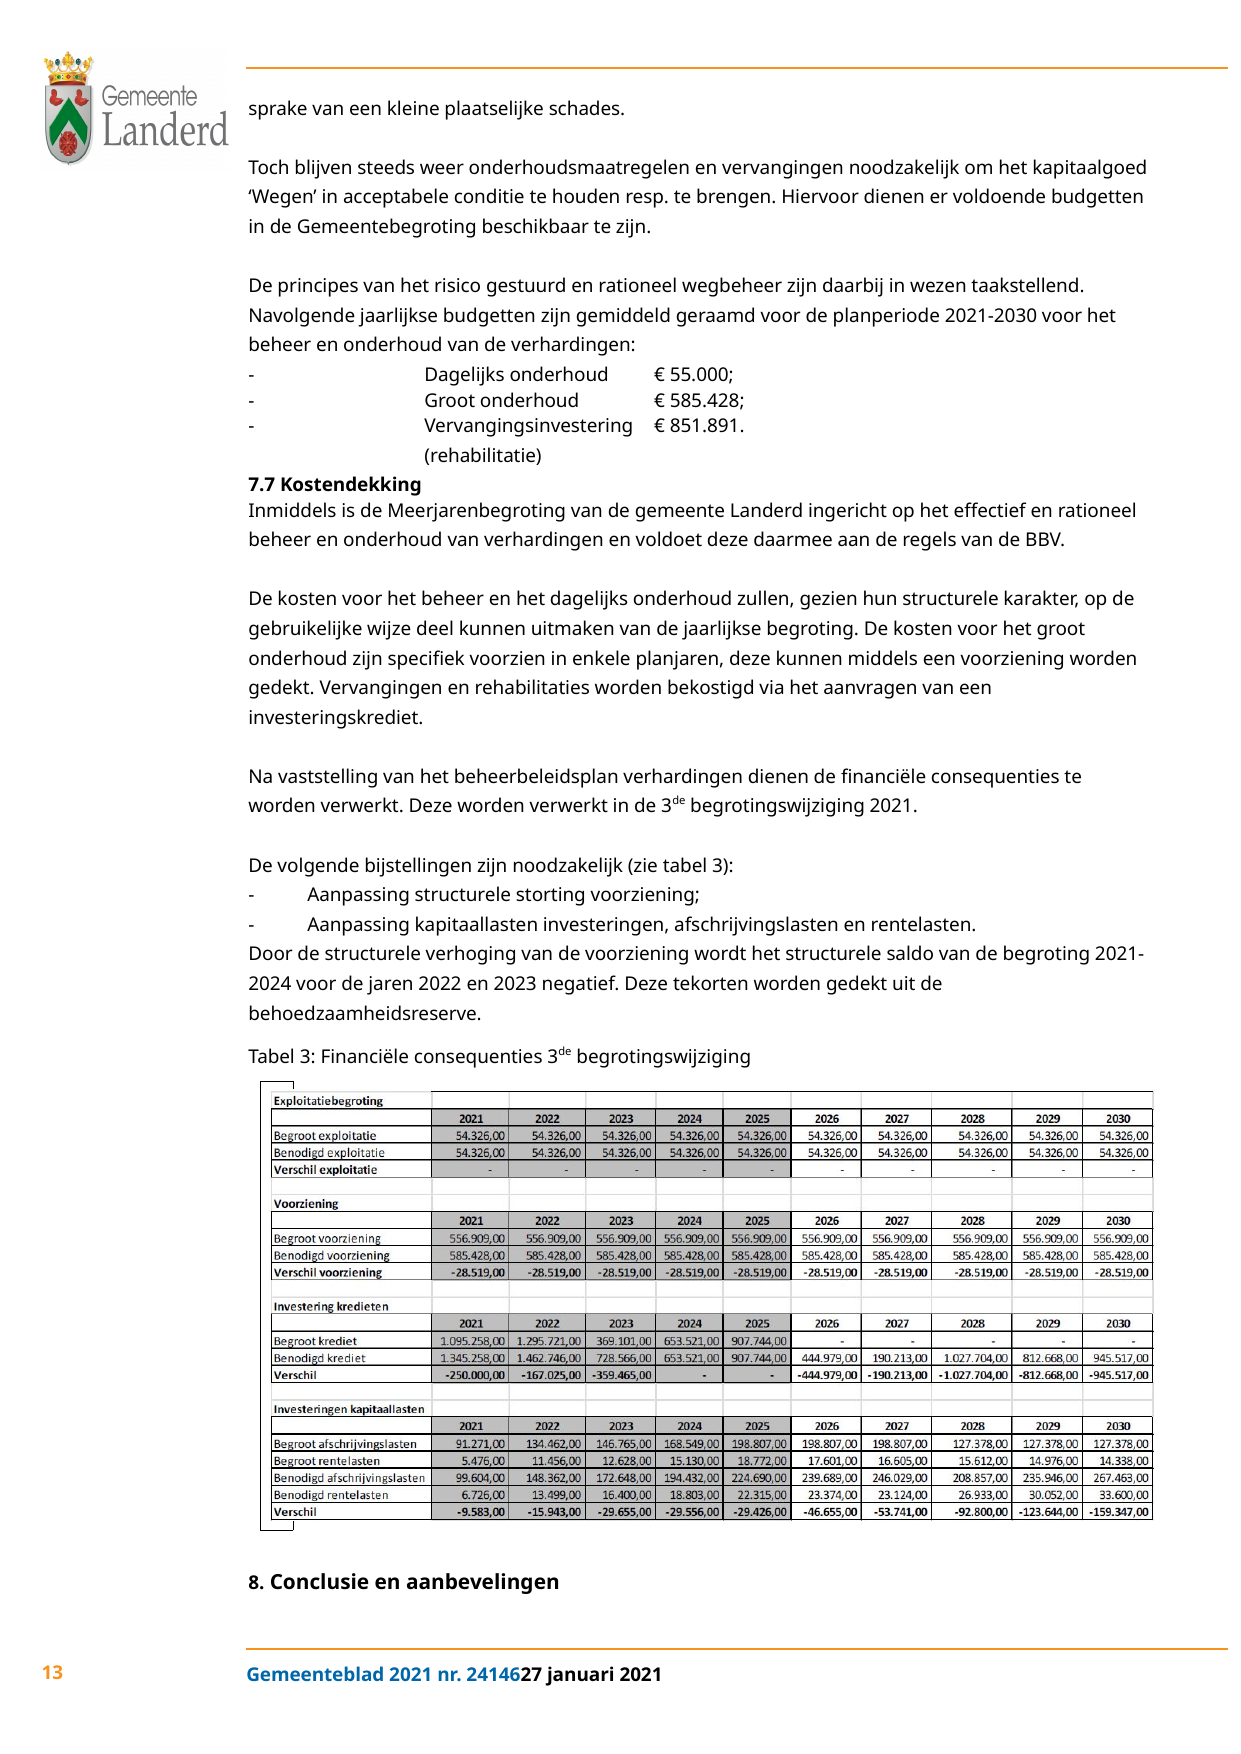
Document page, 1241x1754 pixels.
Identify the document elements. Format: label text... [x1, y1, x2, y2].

table_header - [248, 361, 424, 387]
table_header Dagelijks onderhoud [424, 361, 654, 387]
table_cell € 585.428; [654, 387, 1152, 413]
table_cell - [248, 387, 424, 413]
text 7.7 Kostendekking [248, 471, 1152, 497]
text Toch blijven steeds weer onderhoudsmaatregelen en vervangingen noodzakelijk om het kapitaalgoed ‘Wegen’ in acceptabele conditie te houden resp. te brengen. Hiervoor dienen er voldoende budgetten in de Gemeentebegroting beschikbaar te zijn. [248, 154, 1152, 239]
text Inmiddels is de Meerjarenbegroting van de gemeente Landerd ingericht op het effectief en rationeel beheer en onderhoud van verhardingen en voldoet deze daarmee aan de regels van de BBV. [248, 497, 1152, 552]
picture [41, 47, 231, 172]
table_cell Groot onderhoud [424, 387, 654, 413]
text Tabel 3: Financiële consequenties 3de begrotingswijziging [248, 1043, 1152, 1069]
text Door de structurele verhoging van de voorziening wordt het structurele saldo van de begroting 2021-2024 voor de jaren 2022 en 2023 negatief. Deze tekorten worden gedekt uit de behoedzaamheidsreserve. [248, 941, 1152, 1026]
text De kosten voor het beheer en het dagelijks onderhoud zullen, gezien hun structurele karakter, op de gebruikelijke wijze deel kunnen uitmaken van de jaarlijkse begroting. De kosten voor het groot onderhoud zijn specifiek voorzien in enkele planjaren, deze kunnen middels een voorziening worden gedekt. Vervangingen en rehabilitaties worden bekostigd via het aanvragen van een investeringskrediet. [248, 586, 1152, 730]
list Aanpassing kapitaallasten investeringen, afschrijvingslasten en rentelasten. [248, 911, 1152, 937]
text De volgende bijstellingen zijn noodzakelijk (zie tabel 3): [248, 852, 1152, 878]
table_cell € 851.891. [654, 413, 1152, 468]
picture [268, 1089, 1155, 1521]
text sprake van een kleine plaatselijke schades. [248, 95, 1152, 121]
table_cell - [248, 413, 424, 468]
table_cell Vervangingsinvestering (rehabilitatie) [424, 413, 654, 468]
text Na vaststelling van het beheerbeleidsplan verhardingen dienen de financiële consequenties te worden verwerkt. Deze worden verwerkt in de 3de begrotingswijziging 2021. [248, 763, 1152, 818]
text De principes van het risico gestuurd en rationeel wegbeheer zijn daarbij in wezen taakstellend. Navolgende jaarlijkse budgetten zijn gemiddeld geraamd voor de planperiode 2021-2030 voor het beheer en onderhoud van de verhardingen: [248, 272, 1152, 357]
list Aanpassing structurele storting voorziening; [248, 881, 1152, 907]
text 8. Conclusie en aanbevelingen [248, 1567, 1152, 1595]
table_header € 55.000; [654, 361, 1152, 387]
